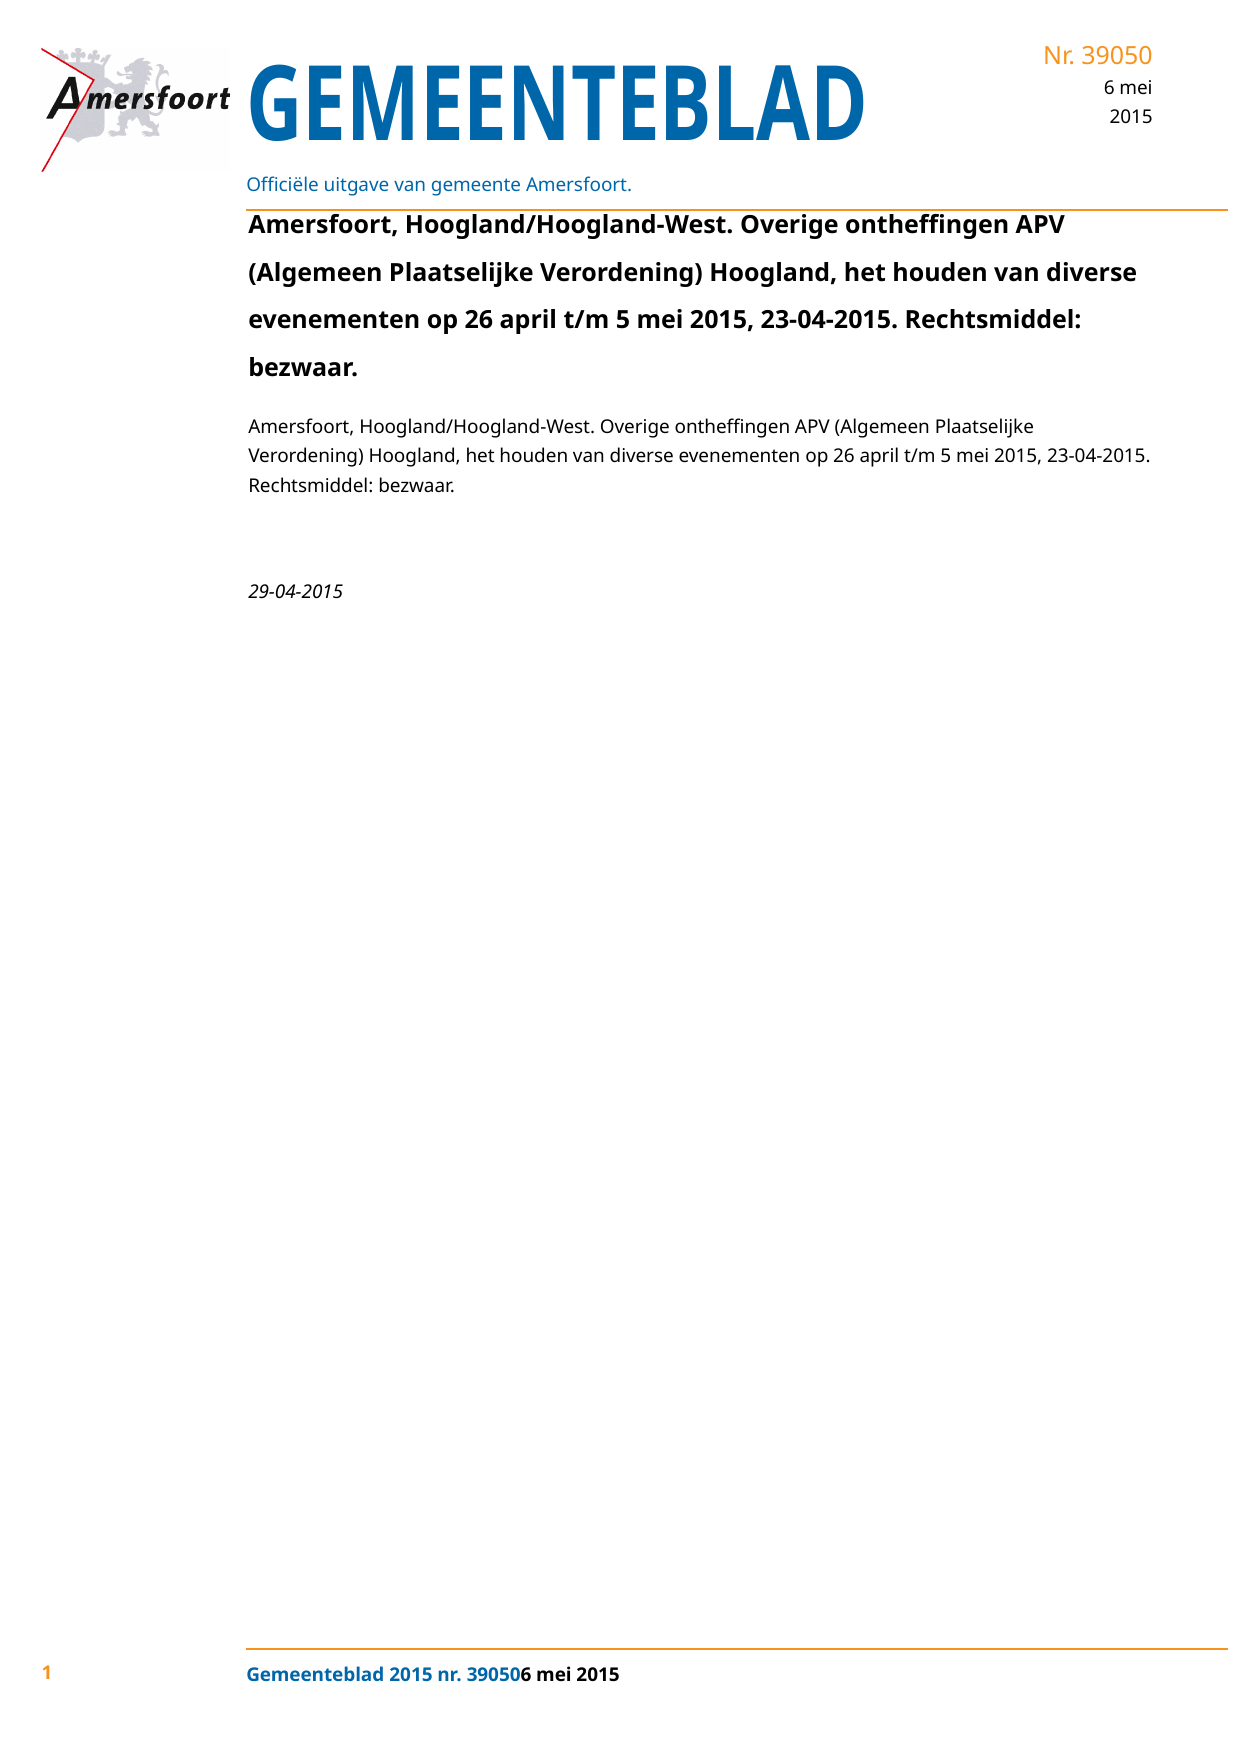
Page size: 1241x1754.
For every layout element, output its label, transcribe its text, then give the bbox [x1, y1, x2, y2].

text 29-04-2015 [248, 578, 1152, 604]
picture [41, 47, 231, 172]
text Amersfoort, Hoogland/Hoogland-West. Overige ontheffingen APV (Algemeen Plaatselijke Verordening) Hoogland, het houden van diverse evenementen op 26 april t/m 5 mei 2015, 23-04-2015. Rechtsmiddel: bezwaar. [248, 413, 1152, 498]
text Amersfoort, Hoogland/Hoogland-West. Overige ontheffingen APV (Algemeen Plaatselijke Verordening) Hoogland, het houden van diverse evenementen op 26 april t/m 5 mei 2015, 23-04-2015. Rechtsmiddel: bezwaar. [248, 211, 1152, 384]
